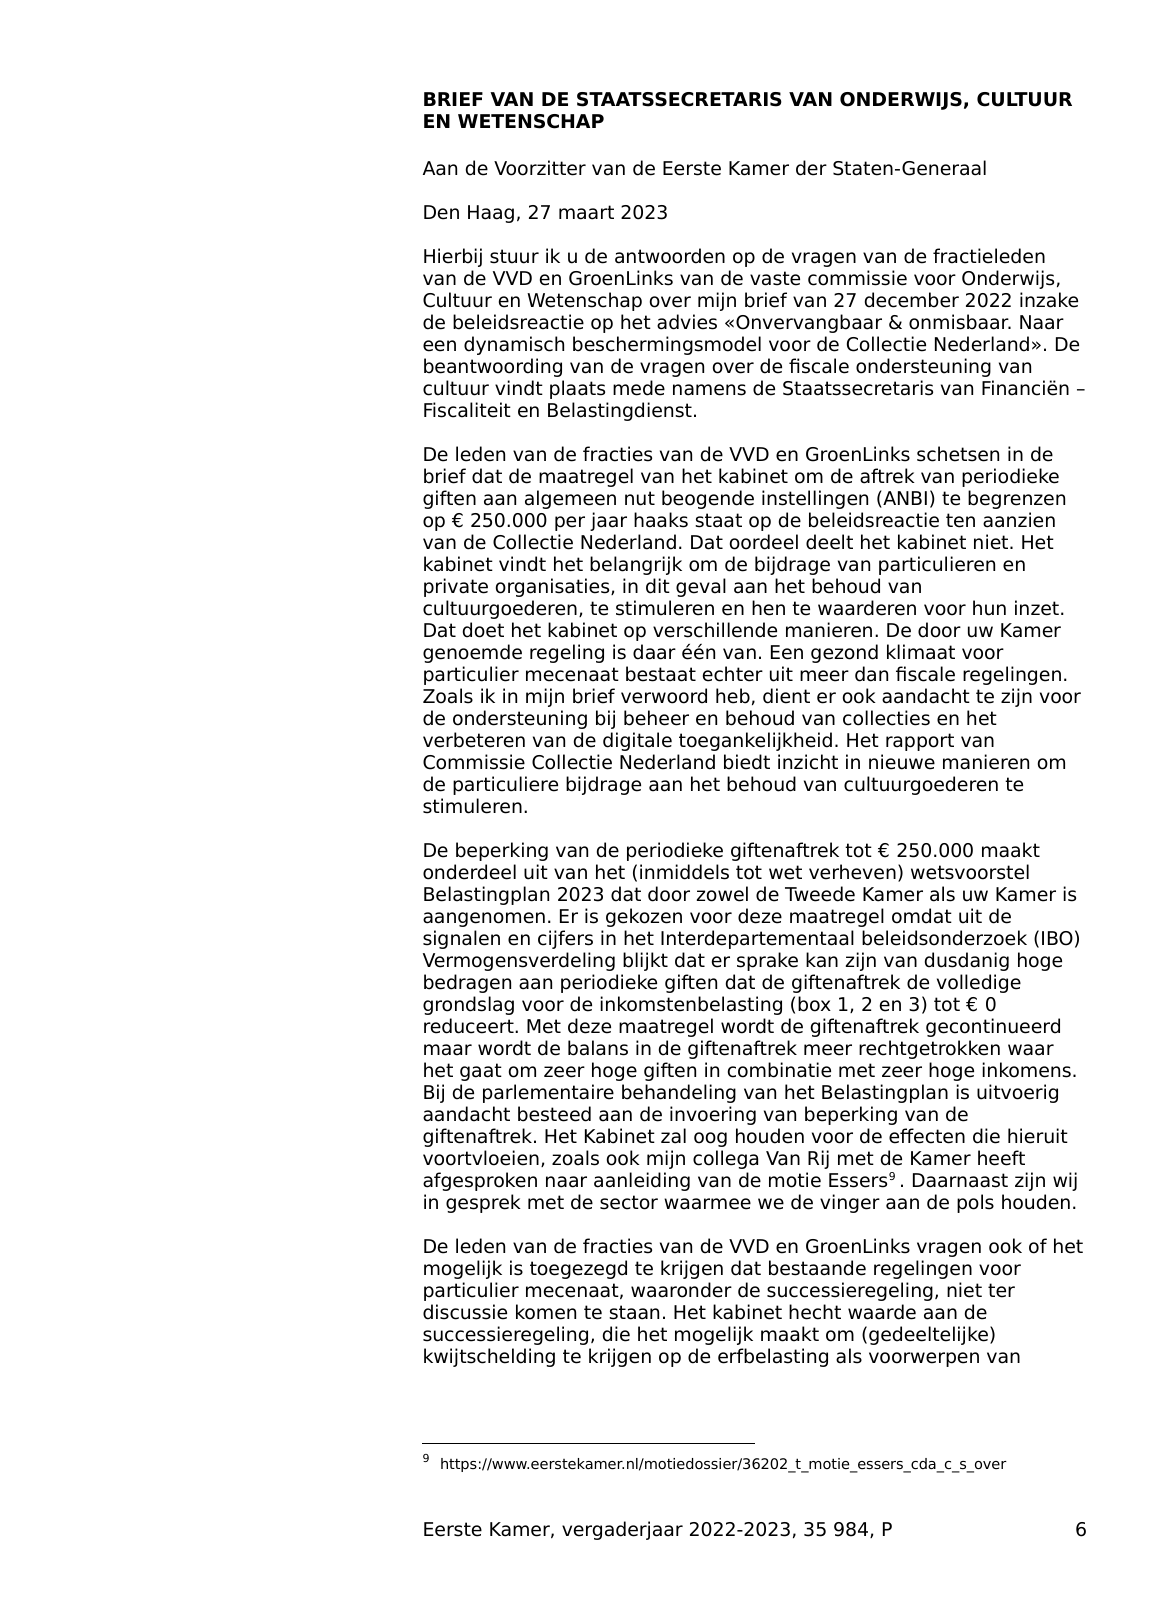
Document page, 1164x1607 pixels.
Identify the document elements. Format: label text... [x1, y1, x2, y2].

text Den Haag, 27 maart 2023 [422, 202, 1087, 224]
text De beperking van de periodieke giftenaftrek tot € 250.000 maakt onderdeel uit van het (inmiddels tot wet verheven) wetsvoorstel Belastingplan 2023 dat door zowel de Tweede Kamer als uw Kamer is aangenomen. Er is gekozen voor deze maatregel omdat uit de signalen en cijfers in het Interdepartementaal beleidsonderzoek (IBO) Vermogensverdeling blijkt dat er sprake kan zijn van dusdanig hoge bedragen aan periodieke giften dat de giftenaftrek de volledige grondslag voor de inkomstenbelasting (box 1, 2 en 3) tot € 0 reduceert. Met deze maatregel wordt de giftenaftrek gecontinueerd maar wordt de balans in de giftenaftrek meer rechtgetrokken waar het gaat om zeer hoge giften in combinatie met zeer hoge inkomens. Bij de parlementaire behandeling van het Belastingplan is uitvoerig aandacht besteed aan de invoering van beperking van de giftenaftrek. Het Kabinet zal oog houden voor de effecten die hieruit voortvloeien, zoals ook mijn collega Van Rij met de Kamer heeft afgesproken naar aanleiding van de motie Essers. Daarnaast zijn wij in gesprek met de sector waarmee we de vinger aan de pols houden. [422, 840, 1087, 1214]
text De leden van de fracties van de VVD en GroenLinks schetsen in de brief dat de maatregel van het kabinet om de aftrek van periodieke giften aan algemeen nut beogende instellingen (ANBI) te begrenzen op € 250.000 per jaar haaks staat op de beleidsreactie ten aanzien van de Collectie Nederland. Dat oordeel deelt het kabinet niet. Het kabinet vindt het belangrijk om de bijdrage van particulieren en private organisaties, in dit geval aan het behoud van cultuurgoederen, te stimuleren en hen te waarderen voor hun inzet. Dat doet het kabinet op verschillende manieren. De door uw Kamer genoemde regeling is daar één van. Een gezond klimaat voor particulier mecenaat bestaat echter uit meer dan fiscale regelingen. Zoals ik in mijn brief verwoord heb, dient er ook aandacht te zijn voor de ondersteuning bij beheer en behoud van collecties en het verbeteren van de digitale toegankelijkheid. Het rapport van Commissie Collectie Nederland biedt inzicht in nieuwe manieren om de particuliere bijdrage aan het behoud van cultuurgoederen te stimuleren. [422, 444, 1087, 818]
text Hierbij stuur ik u de antwoorden op de vragen van de fractieleden van de VVD en GroenLinks van de vaste commissie voor Onderwijs, Cultuur en Wetenschap over mijn brief van 27 december 2022 inzake de beleidsreactie op het advies «Onvervangbaar & onmisbaar. Naar een dynamisch beschermingsmodel voor de Collectie Nederland». De beantwoording van de vragen over de fiscale ondersteuning van cultuur vindt plaats mede namens de Staatssecretaris van Financiën – Fiscaliteit en Belastingdienst. [422, 246, 1087, 422]
subtitle BRIEF VAN DE STAATSSECRETARIS VAN ONDERWIJS, CULTUUR EN WETENSCHAP [422, 89, 1087, 133]
text De leden van de fracties van de VVD en GroenLinks vragen ook of het mogelijk is toegezegd te krijgen dat bestaande regelingen voor particulier mecenaat, waaronder de successieregeling, niet ter discussie komen te staan. Het kabinet hecht waarde aan de successieregeling, die het mogelijk maakt om (gedeeltelijke) kwijtschelding te krijgen op de erfbelasting als voorwerpen van [422, 1236, 1087, 1368]
text https://www.eerstekamer.nl/motiedossier/36202_t_motie_essers_cda_c_s_over [422, 1452, 1087, 1474]
text Aan de Voorzitter van de Eerste Kamer der Staten-Generaal [422, 158, 1087, 180]
